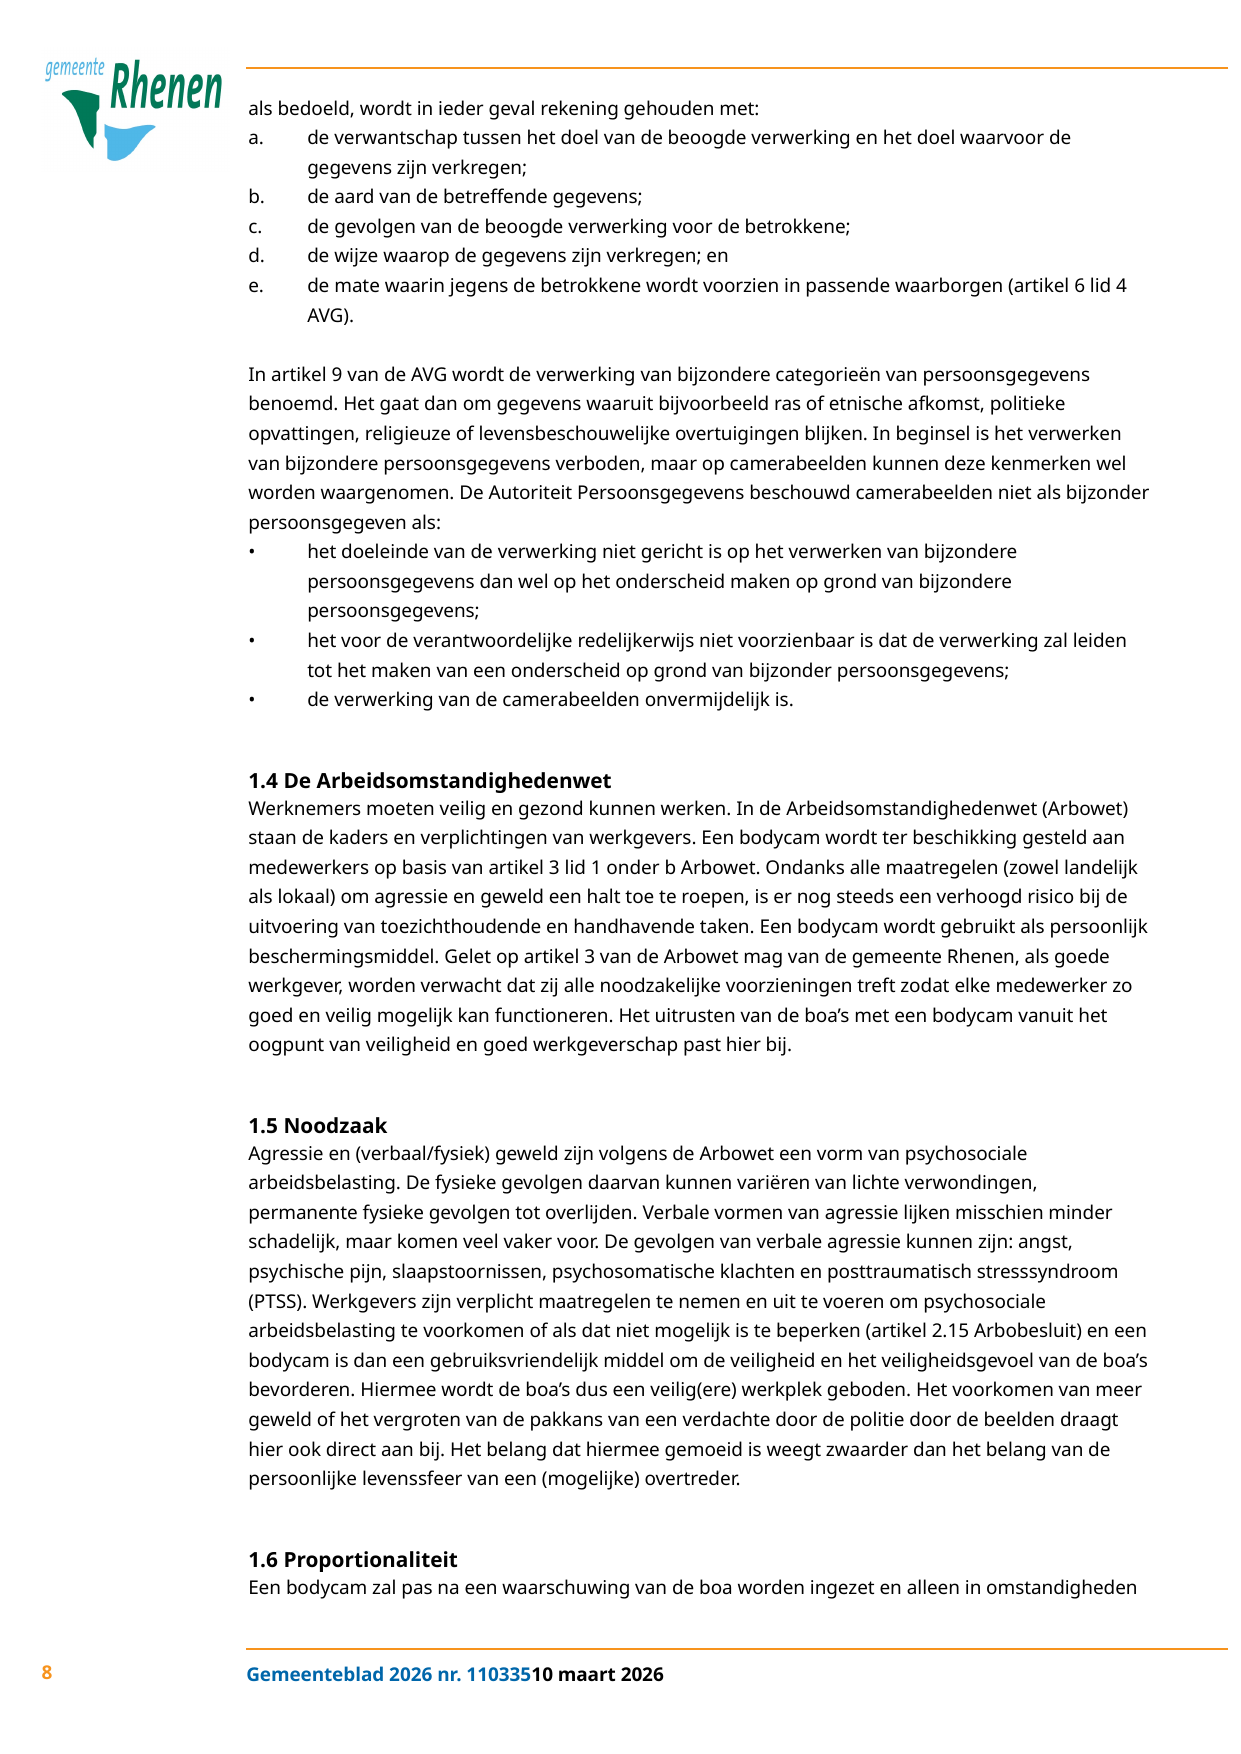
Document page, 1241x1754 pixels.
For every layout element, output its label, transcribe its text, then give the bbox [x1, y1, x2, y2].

list het doeleinde van de verwerking niet gericht is op het verwerken van bijzondere persoonsgegevens dan wel op het onderscheid maken op grond van bijzondere persoonsgegevens; [248, 538, 1152, 623]
text als bedoeld, wordt in ieder geval rekening gehouden met: [248, 95, 1152, 121]
text Een bodycam zal pas na een waarschuwing van de boa worden ingezet en alleen in omstandigheden [248, 1574, 1152, 1599]
list de mate waarin jegens de betrokkene wordt voorzien in passende waarborgen (artikel 6 lid 4 AVG). [248, 272, 1152, 328]
text Werknemers moeten veilig en gezond kunnen werken. In de Arbeidsomstandighedenwet (Arbowet) staan de kaders en verplichtingen van werkgevers. Een bodycam wordt ter beschikking gesteld aan medewerkers op basis van artikel 3 lid 1 onder b Arbowet. Ondanks alle maatregelen (zowel landelijk als lokaal) om agressie en geweld een halt toe te roepen, is er nog steeds een verhoogd risico bij de uitvoering van toezichthoudende en handhavende taken. Een bodycam wordt gebruikt als persoonlijk beschermingsmiddel. Gelet op artikel 3 van de Arbowet mag van de gemeente Rhenen, als goede werkgever, worden verwacht dat zij alle noodzakelijke voorzieningen treft zodat elke medewerker zo goed en veilig mogelijk kan functioneren. Het uitrusten van de boa’s met een bodycam vanuit het oogpunt van veiligheid en goed werkgeverschap past hier bij. [248, 795, 1152, 1057]
list de verwerking van de camerabeelden onvermijdelijk is. [248, 686, 1152, 712]
list de wijze waarop de gegevens zijn verkregen; en [248, 243, 1152, 268]
list de gevolgen van de beoogde verwerking voor de betrokkene; [248, 213, 1152, 239]
list de verwantschap tussen het doel van de beoogde verwerking en het doel waarvoor de gegevens zijn verkregen; [248, 124, 1152, 180]
list de aard van de betreffende gegevens; [248, 183, 1152, 209]
text 1.6 Proportionaliteit [248, 1545, 1152, 1574]
text 1.5 Noodzaak [248, 1112, 1152, 1140]
text Agressie en (verbaal/fysiek) geweld zijn volgens de Arbowet een vorm van psychosociale arbeidsbelasting. De fysieke gevolgen daarvan kunnen variëren van lichte verwondingen, permanente fysieke gevolgen tot overlijden. Verbale vormen van agressie lijken misschien minder schadelijk, maar komen veel vaker voor. De gevolgen van verbale agressie kunnen zijn: angst, psychische pijn, slaapstoornissen, psychosomatische klachten en posttraumatisch stresssyndroom (PTSS). Werkgevers zijn verplicht maatregelen te nemen en uit te voeren om psychosociale arbeidsbelasting te voorkomen of als dat niet mogelijk is te beperken (artikel 2.15 Arbobesluit) en een bodycam is dan een gebruiksvriendelijk middel om de veiligheid en het veiligheidsgevoel van de boa’s bevorderen. Hiermee wordt de boa’s dus een veilig(ere) werkplek geboden. Het voorkomen van meer geweld of het vergroten van de pakkans van een verdachte door de politie door de beelden draagt hier ook direct aan bij. Het belang dat hiermee gemoeid is weegt zwaarder dan het belang van de persoonlijke levenssfeer van een (mogelijke) overtreder. [248, 1140, 1152, 1491]
picture [41, 47, 231, 172]
text 1.4 De Arbeidsomstandighedenwet [248, 766, 1152, 795]
list het voor de verantwoordelijke redelijkerwijs niet voorzienbaar is dat de verwerking zal leiden tot het maken van een onderscheid op grond van bijzonder persoonsgegevens; [248, 627, 1152, 683]
text In artikel 9 van de AVG wordt de verwerking van bijzondere categorieën van persoonsgegevens benoemd. Het gaat dan om gegevens waaruit bijvoorbeeld ras of etnische afkomst, politieke opvattingen, religieuze of levensbeschouwelijke overtuigingen blijken. In beginsel is het verwerken van bijzondere persoonsgegevens verboden, maar op camerabeelden kunnen deze kenmerken wel worden waargenomen. De Autoriteit Persoonsgegevens beschouwd camerabeelden niet als bijzonder persoonsgegeven als: [248, 361, 1152, 535]
